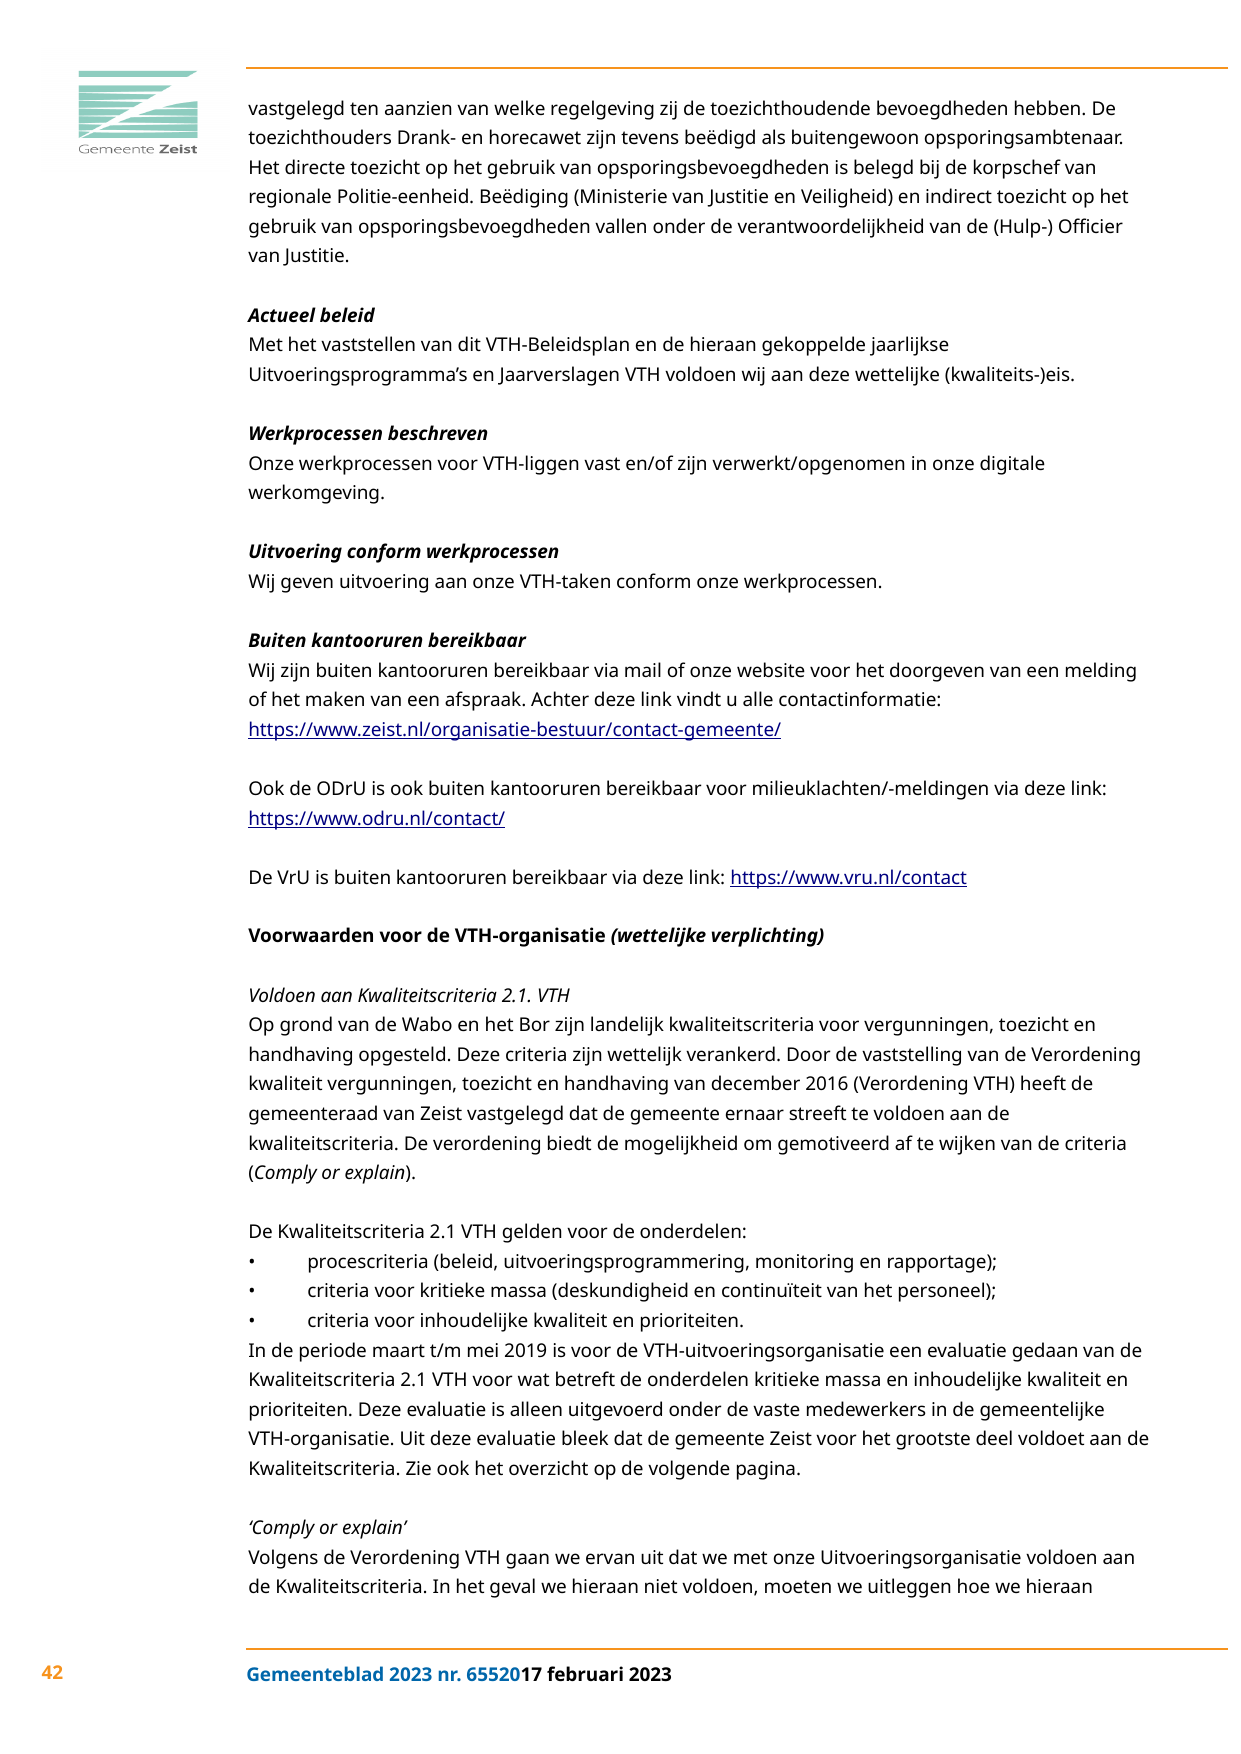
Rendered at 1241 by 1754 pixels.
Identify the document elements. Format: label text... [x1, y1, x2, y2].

picture [41, 47, 231, 172]
table_header Voorwaarden voor de VTH-organisatie (wettelijke verplichting) Voldoen aan Kwaliteitscriteria 2.1. VTH Op grond van de Wabo en het Bor zijn landelijk kwaliteitscriteria voor vergunningen, toezicht en handhaving opgesteld. Deze criteria zijn wettelijk verankerd. Door de vaststelling van de Verordening kwaliteit vergunningen, toezicht en handhaving van december 2016 (Verordening VTH) heeft de gemeenteraad van Zeist vastgelegd dat de gemeente ernaar streeft te voldoen aan de kwaliteitscriteria. De verordening biedt de mogelijkheid om gemotiveerd af te wijken van de criteria (Comply or explain). De Kwaliteitscriteria 2.1 VTH gelden voor de onderdelen: procescriteria (beleid, uitvoeringsprogrammering, monitoring en rapportage); criteria voor kritieke massa (deskundigheid en continuïteit van het personeel); criteria voor inhoudelijke kwaliteit en prioriteiten. In de periode maart t/m mei 2019 is voor de VTH-uitvoeringsorganisatie een evaluatie gedaan van de Kwaliteitscriteria 2.1 VTH voor wat betreft de onderdelen kritieke massa en inhoudelijke kwaliteit en prioriteiten. Deze evaluatie is alleen uitgevoerd onder de vaste medewerkers in de gemeentelijke VTH-organisatie. Uit deze evaluatie bleek dat de gemeente Zeist voor het grootste deel voldoet aan de Kwaliteitscriteria. Zie ook het overzicht op de volgende pagina. ‘Comply or explain’ Volgens de Verordening VTH gaan we ervan uit dat we met onze Uitvoeringsorganisatie voldoen aan de Kwaliteitscriteria. In het geval we hieraan niet voldoen, moeten we uitleggen hoe we hieraan [248, 923, 1152, 1599]
table_header vastgelegd ten aanzien van welke regelgeving zij de toezichthoudende bevoegdheden hebben. De toezichthouders Drank- en horecawet zijn tevens beëdigd als buitengewoon opsporingsambtenaar. Het directe toezicht op het gebruik van opsporingsbevoegdheden is belegd bij de korpschef van regionale Politie-eenheid. Beëdiging (Ministerie van Justitie en Veiligheid) en indirect toezicht op het gebruik van opsporingsbevoegdheden vallen onder de verantwoordelijkheid van de (Hulp-) Officier van Justitie. Actueel beleid Met het vaststellen van dit VTH-Beleidsplan en de hieraan gekoppelde jaarlijkse Uitvoeringsprogramma’s en Jaarverslagen VTH voldoen wij aan deze wettelijke (kwaliteits-)eis. Werkprocessen beschreven Onze werkprocessen voor VTH-liggen vast en/of zijn verwerkt/opgenomen in onze digitale werkomgeving. Uitvoering conform werkprocessen Wij geven uitvoering aan onze VTH-taken conform onze werkprocessen. Buiten kantooruren bereikbaar Wij zijn buiten kantooruren bereikbaar via mail of onze website voor het doorgeven van een melding of het maken van een afspraak. Achter deze link vindt u alle contactinformatie: https://www.zeist.nl/organisatie-bestuur/contact-gemeente/ Ook de ODrU is ook buiten kantooruren bereikbaar voor milieuklachten/-meldingen via deze link: https://www.odru.nl/contact/ De VrU is buiten kantooruren bereikbaar via deze link: https://www.vru.nl/contact [248, 95, 1152, 890]
